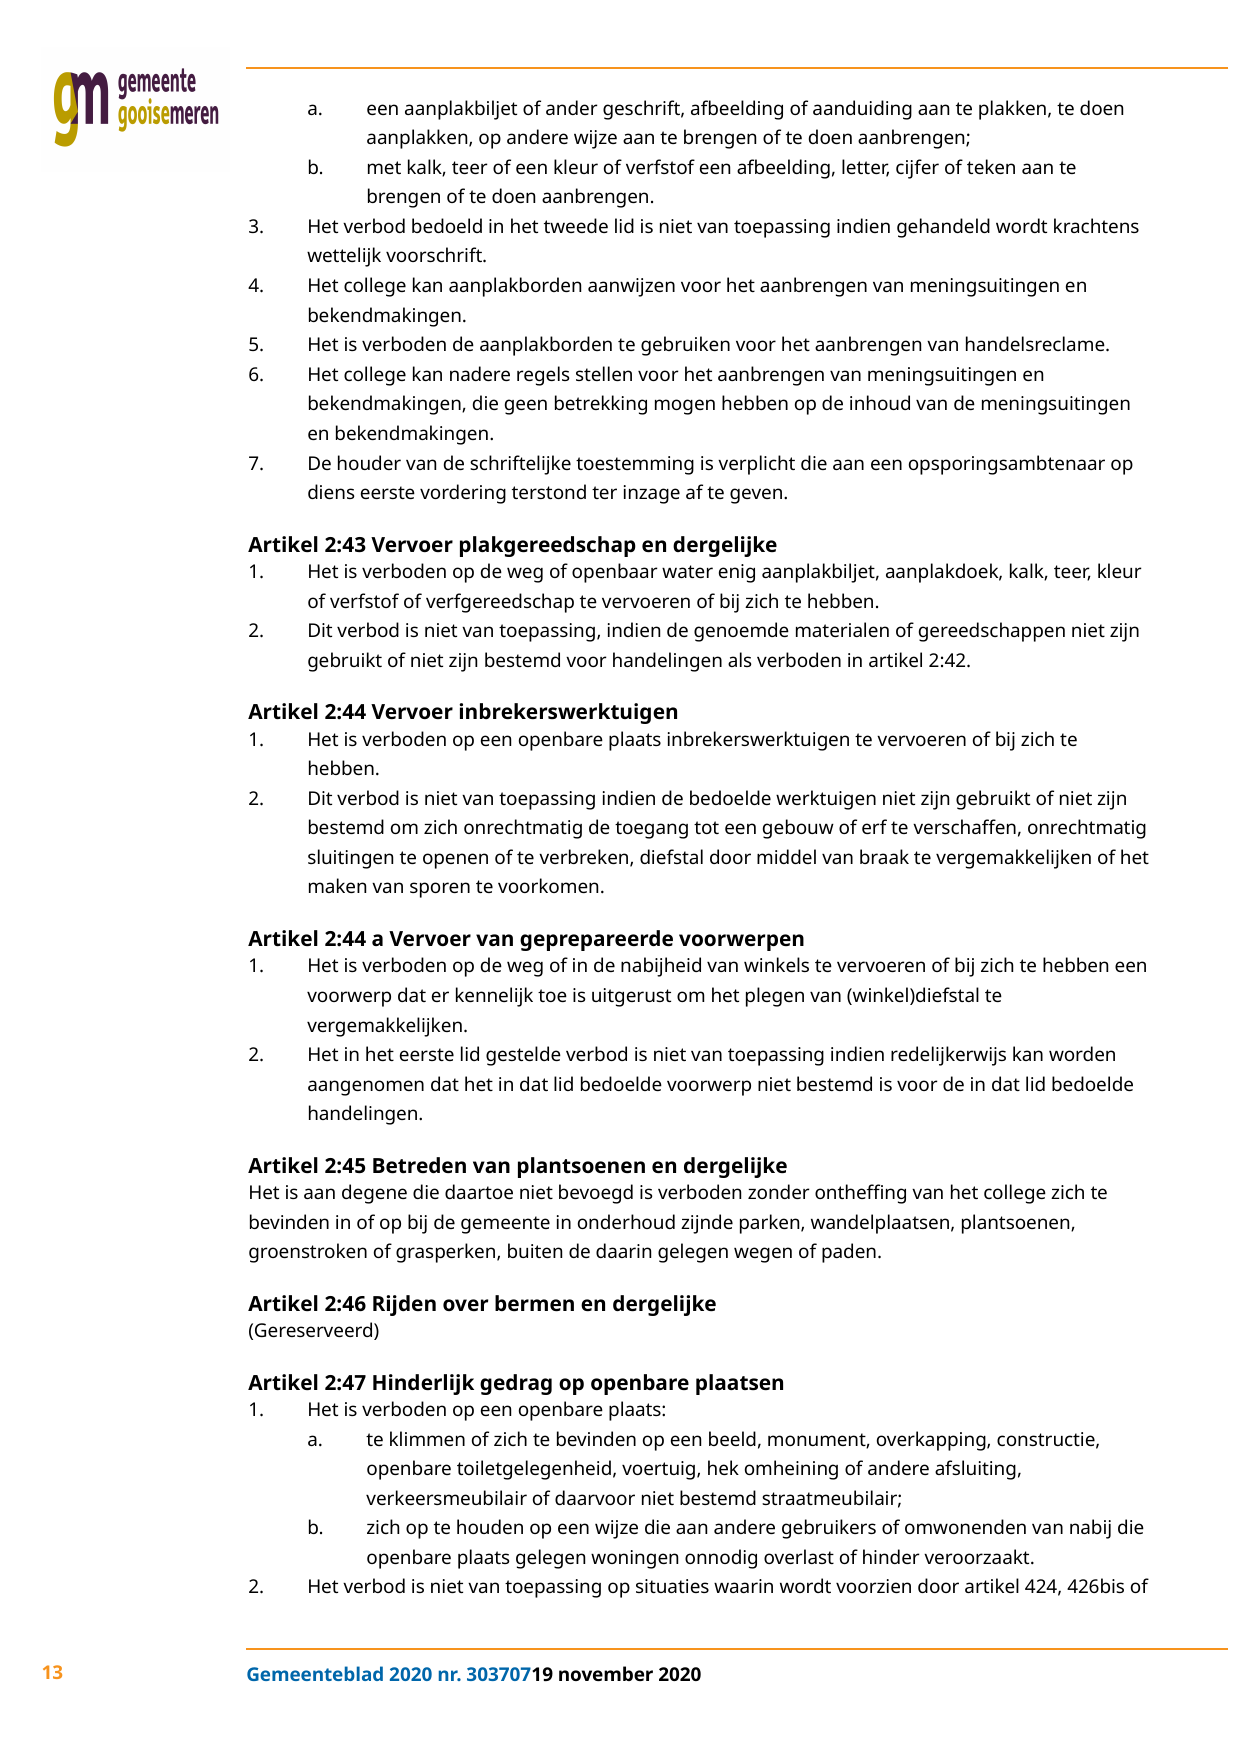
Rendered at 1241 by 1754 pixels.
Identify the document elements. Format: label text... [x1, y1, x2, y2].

list een aanplakbiljet of ander geschrift, afbeelding of aanduiding aan te plakken, te doen aanplakken, op andere wijze aan te brengen of te doen aanbrengen; [307, 95, 1152, 150]
text Artikel 2:44 Vervoer inbrekerswerktuigen [248, 697, 1152, 726]
text (Gereserveerd) [248, 1317, 1152, 1343]
text Artikel 2:44 a Vervoer van geprepareerde voorwerpen [248, 924, 1152, 953]
list Het in het eerste lid gestelde verbod is niet van toepassing indien redelijkerwijs kan worden aangenomen dat het in dat lid bedoelde voorwerp niet bestemd is voor de in dat lid bedoelde handelingen. [248, 1041, 1152, 1126]
list Het is verboden op een openbare plaats inbrekerswerktuigen te vervoeren of bij zich te hebben. [248, 726, 1152, 781]
text Artikel 2:46 Rijden over bermen en dergelijke [248, 1289, 1152, 1317]
list Het verbod bedoeld in het tweede lid is niet van toepassing indien gehandeld wordt krachtens wettelijk voorschrift. [248, 213, 1152, 268]
list Het verbod is niet van toepassing op situaties waarin wordt voorzien door artikel 424, 426bis of [248, 1574, 1152, 1599]
list Het college kan aanplakborden aanwijzen voor het aanbrengen van meningsuitingen en bekendmakingen. [248, 272, 1152, 328]
text Artikel 2:45 Betreden van plantsoenen en dergelijke [248, 1151, 1152, 1179]
list De houder van de schriftelijke toestemming is verplicht die aan een opsporingsambtenaar op diens eerste vordering terstond ter inzage af te geven. [248, 450, 1152, 505]
list Dit verbod is niet van toepassing indien de bedoelde werktuigen niet zijn gebruikt of niet zijn bestemd om zich onrechtmatig de toegang tot een gebouw of erf te verschaffen, onrechtmatig sluitingen te openen of te verbreken, diefstal door middel van braak te vergemakkelijken of het maken van sporen te voorkomen. [248, 785, 1152, 899]
list Het is verboden op de weg of in de nabijheid van winkels te vervoeren of bij zich te hebben een voorwerp dat er kennelijk toe is uitgerust om het plegen van (winkel)diefstal te vergemakkelijken. [248, 953, 1152, 1037]
list met kalk, teer of een kleur of verfstof een afbeelding, letter, cijfer of teken aan te brengen of te doen aanbrengen. [307, 154, 1152, 209]
list Het college kan nadere regels stellen voor het aanbrengen van meningsuitingen en bekendmakingen, die geen betrekking mogen hebben op de inhoud van de meningsuitingen en bekendmakingen. [248, 361, 1152, 446]
list te klimmen of zich te bevinden op een beeld, monument, overkapping, constructie, openbare toiletgelegenheid, voertuig, hek omheining of andere afsluiting, verkeersmeubilair of daarvoor niet bestemd straatmeubilair; [307, 1426, 1152, 1511]
list Dit verbod is niet van toepassing, indien de genoemde materialen of gereedschappen niet zijn gebruikt of niet zijn bestemd voor handelingen als verboden in artikel 2:42. [248, 617, 1152, 673]
list zich op te houden op een wijze die aan andere gebruikers of omwonenden van nabij die openbare plaats gelegen woningen onnodig overlast of hinder veroorzaakt. [307, 1514, 1152, 1570]
text Artikel 2:43 Vervoer plakgereedschap en dergelijke [248, 530, 1152, 558]
list Het is verboden op een openbare plaats: [248, 1396, 1152, 1422]
text Het is aan degene die daartoe niet bevoegd is verboden zonder ontheffing van het college zich te bevinden in of op bij de gemeente in onderhoud zijnde parken, wandelplaatsen, plantsoenen, groenstroken of grasperken, buiten de daarin gelegen wegen of paden. [248, 1179, 1152, 1264]
picture [41, 47, 231, 172]
list Het is verboden op de weg of openbaar water enig aanplakbiljet, aanplakdoek, kalk, teer, kleur of verfstof of verfgereedschap te vervoeren of bij zich te hebben. [248, 558, 1152, 613]
text Artikel 2:47 Hinderlijk gedrag op openbare plaatsen [248, 1368, 1152, 1396]
list Het is verboden de aanplakborden te gebruiken voor het aanbrengen van handelsreclame. [248, 331, 1152, 357]
